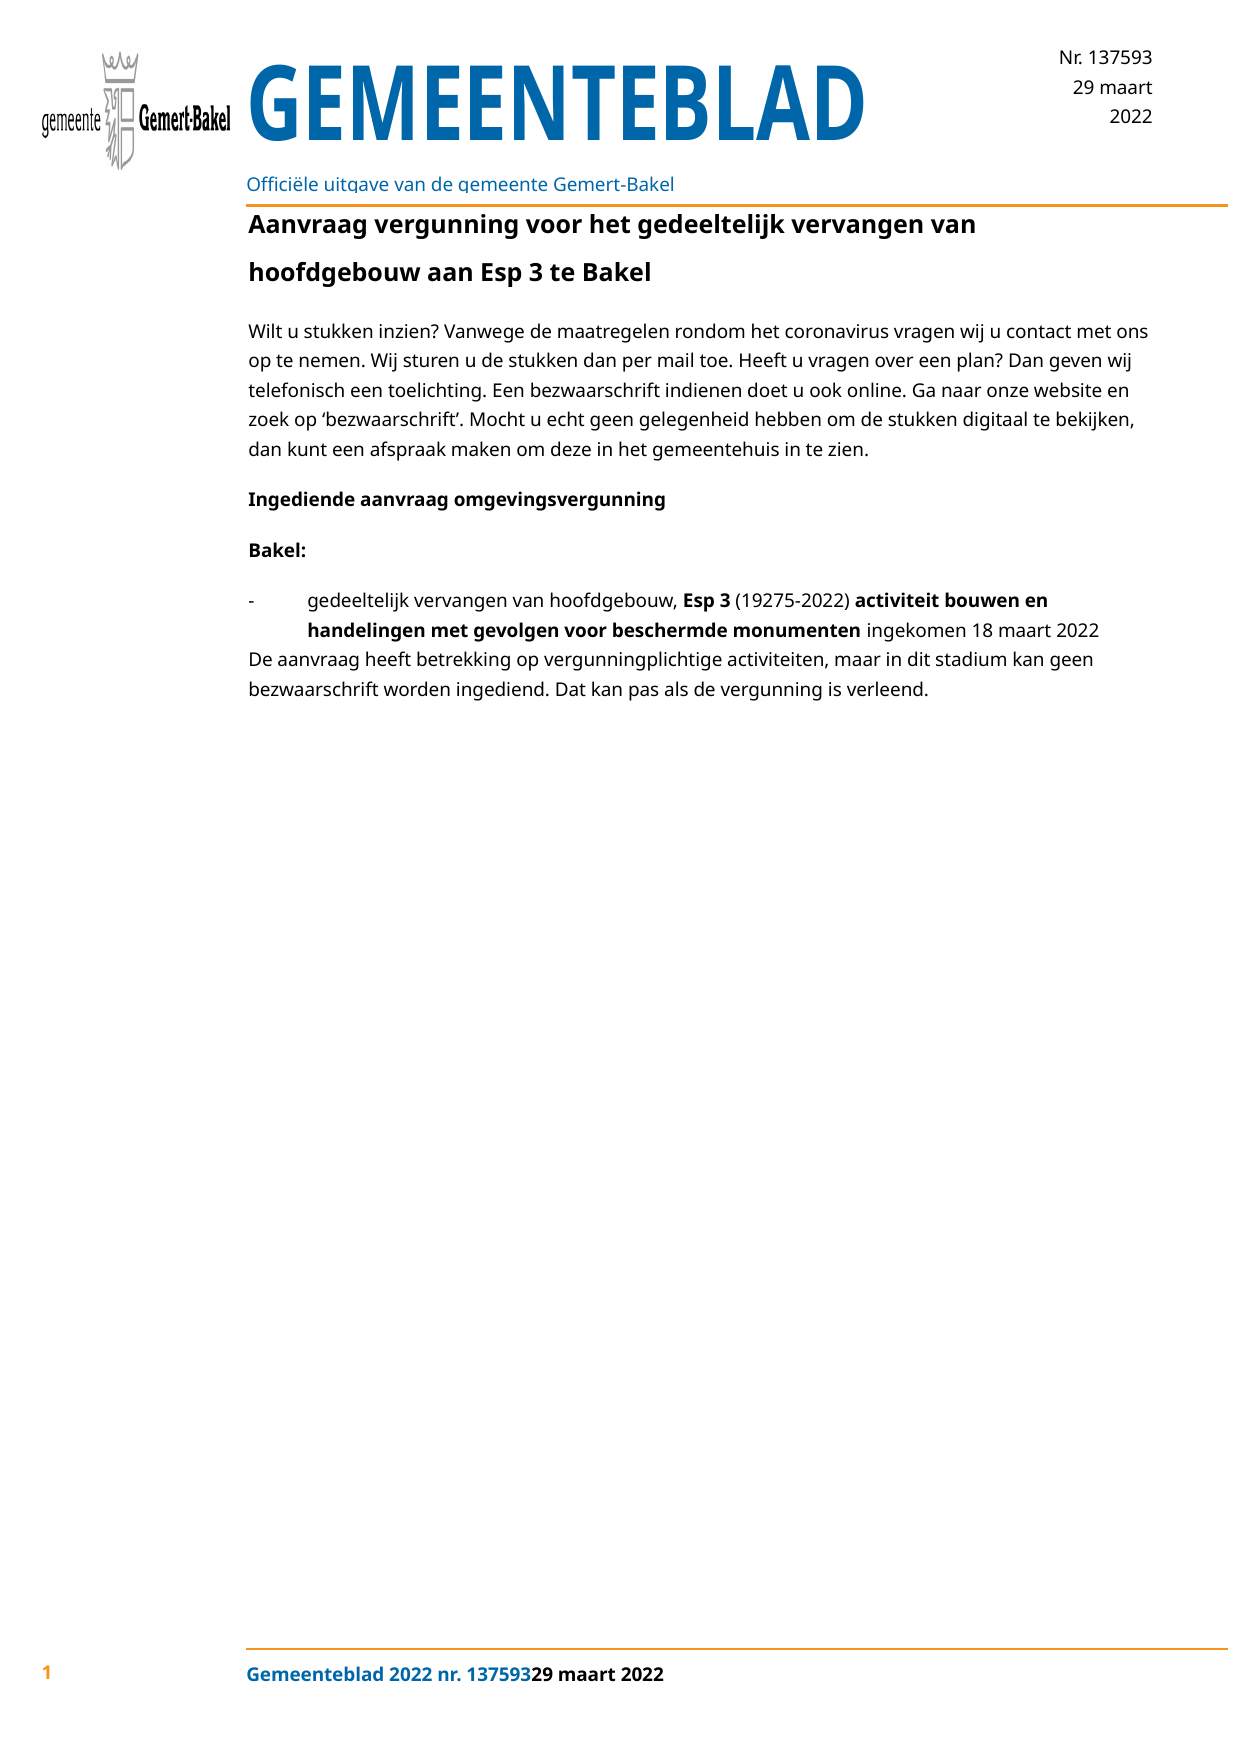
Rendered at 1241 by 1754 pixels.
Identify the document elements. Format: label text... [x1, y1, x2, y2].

text Wilt u stukken inzien? Vanwege de maatregelen rondom het coronavirus vragen wij u contact met ons op te nemen. Wij sturen u de stukken dan per mail toe. Heeft u vragen over een plan? Dan geven wij telefonisch een toelichting. Een bezwaarschrift indienen doet u ook online. Ga naar onze website en zoek op ‘bezwaarschrift’. Mocht u echt geen gelegenheid hebben om de stukken digitaal te bekijken, dan kunt een afspraak maken om deze in het gemeentehuis in te zien. [248, 318, 1152, 462]
text De aanvraag heeft betrekking op vergunningplichtige activiteiten, maar in dit stadium kan geen bezwaarschrift worden ingediend. Dat kan pas als de vergunning is verleend. [248, 647, 1152, 702]
text Aanvraag vergunning voor het gedeeltelijk vervangen van hoofdgebouw aan Esp 3 te Bakel [248, 207, 1152, 288]
list gedeeltelijk vervangen van hoofdgebouw, Esp 3 (19275-2022) activiteit bouwen en handelingen met gevolgen voor beschermde monumenten ingekomen 18 maart 2022 [248, 587, 1152, 643]
picture [41, 47, 231, 172]
text Ingediende aanvraag omgevingsvergunning [248, 487, 1152, 512]
text Bakel: [248, 537, 1152, 563]
